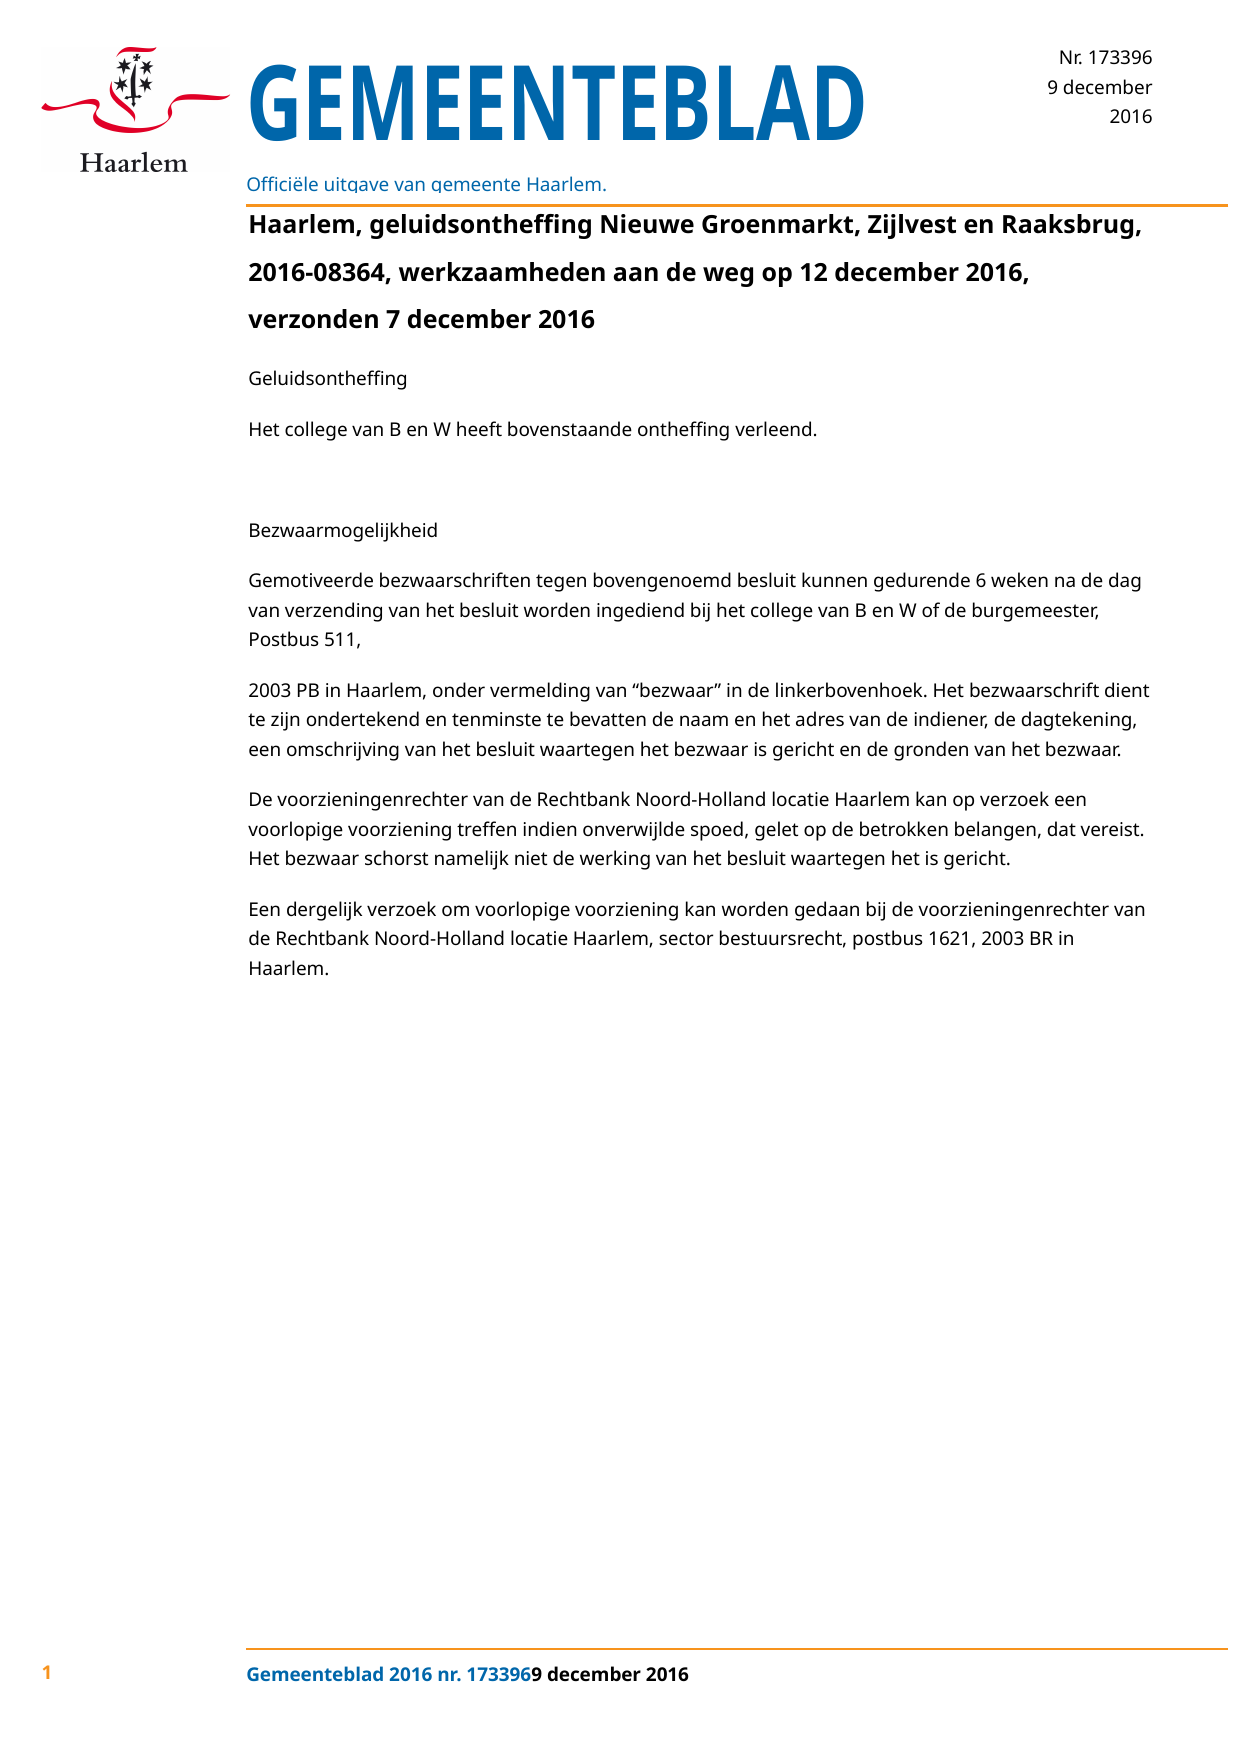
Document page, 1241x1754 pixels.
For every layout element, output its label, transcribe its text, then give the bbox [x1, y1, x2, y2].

text Gemotiveerde bezwaarschriften tegen bovengenoemd besluit kunnen gedurende 6 weken na de dag van verzending van het besluit worden ingediend bij het college van B en W of de burgemeester, Postbus 511, [248, 567, 1152, 652]
text 2003 PB in Haarlem, onder vermelding van “bezwaar” in de linkerbovenhoek. Het bezwaarschrift dient te zijn ondertekend en tenminste te bevatten de naam en het adres van de indiener, de dagtekening, een omschrijving van het besluit waartegen het bezwaar is gericht en de gronden van het bezwaar. [248, 677, 1152, 762]
text Geluidsontheffing [248, 366, 1152, 391]
text Het college van B en W heeft bovenstaande ontheffing verleend. [248, 416, 1152, 442]
text Bezwaarmogelijkheid [248, 517, 1152, 542]
text Een dergelijk verzoek om voorlopige voorziening kan worden gedaan bij de voorzieningenrechter van de Rechtbank Noord-Holland locatie Haarlem, sector bestuursrecht, postbus 1621, 2003 BR in Haarlem. [248, 896, 1152, 981]
text De voorzieningenrechter van de Rechtbank Noord-Holland locatie Haarlem kan op verzoek een voorlopige voorziening treffen indien onverwijlde spoed, gelet op de betrokken belangen, dat vereist. Het bezwaar schorst namelijk niet de werking van het besluit waartegen het is gericht. [248, 786, 1152, 871]
text Haarlem, geluidsontheffing Nieuwe Groenmarkt, Zijlvest en Raaksbrug, 2016-08364, werkzaamheden aan de weg op 12 december 2016, verzonden 7 december 2016 [248, 207, 1152, 336]
picture [41, 47, 231, 172]
